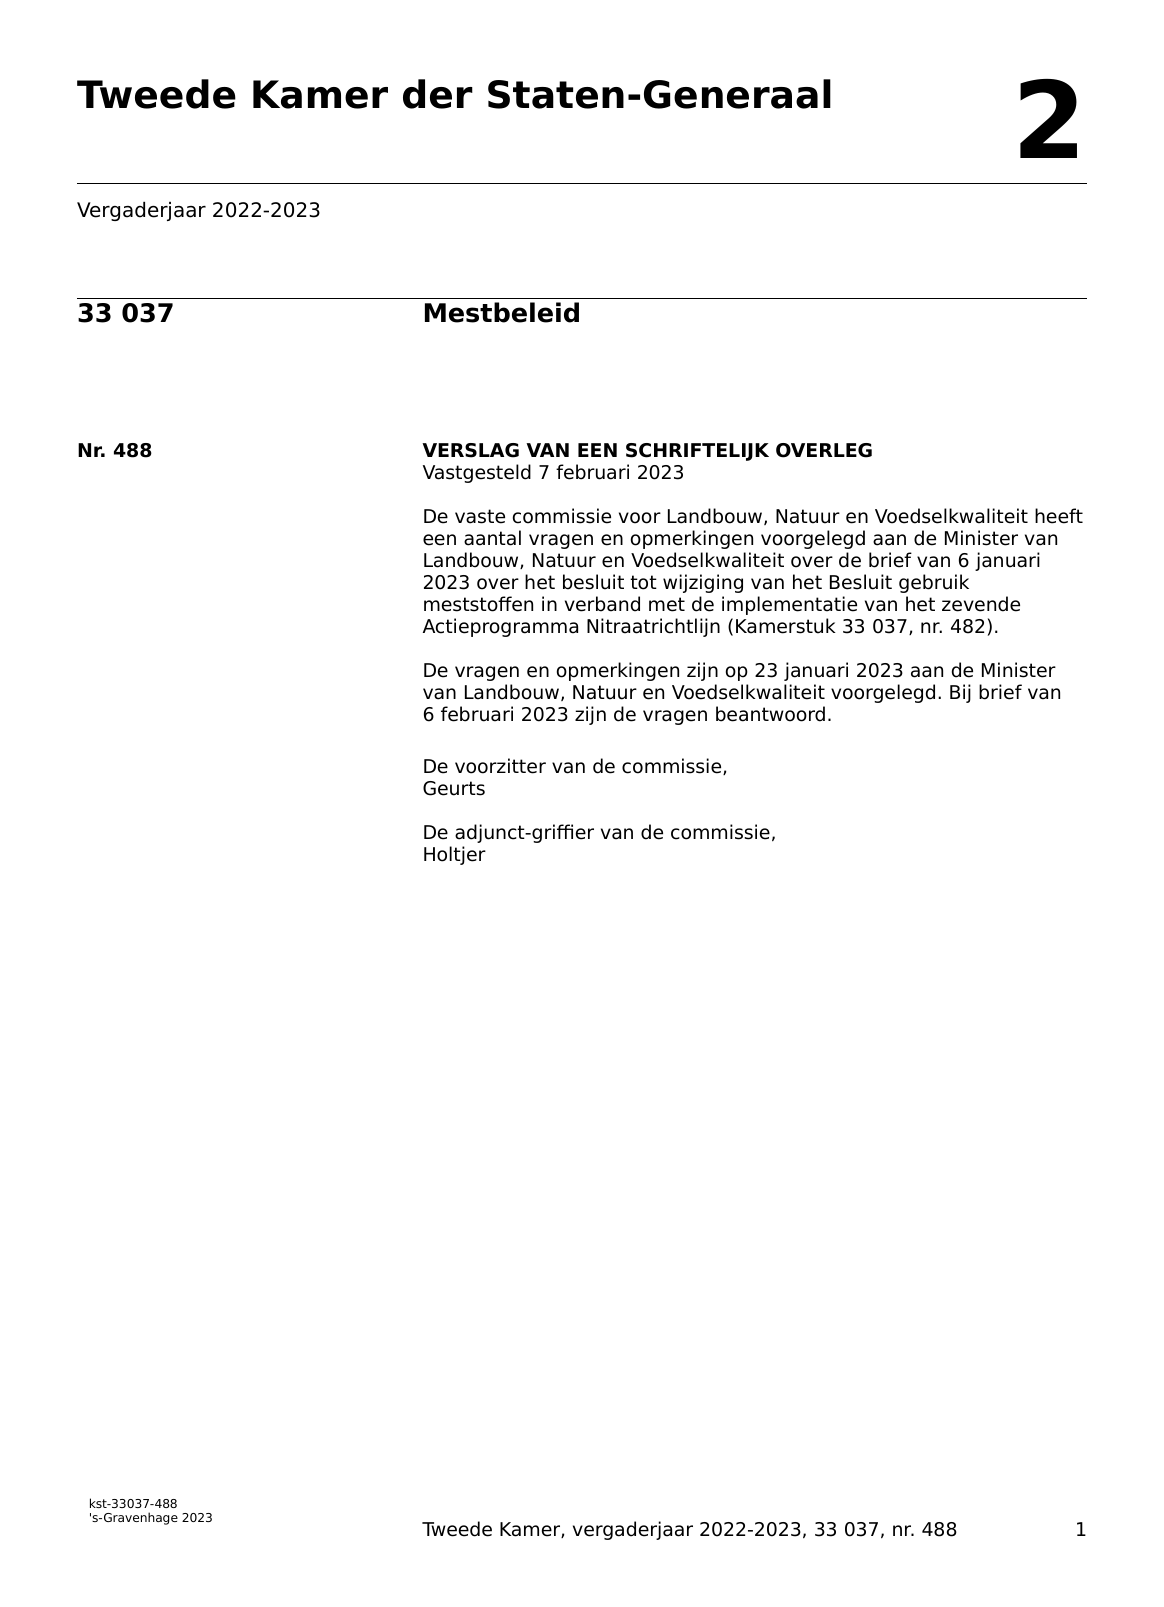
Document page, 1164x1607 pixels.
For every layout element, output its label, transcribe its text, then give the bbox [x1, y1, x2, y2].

table_header Tweede Kamer der Staten-Generaal [77, 59, 886, 183]
subtitle Nr. 488 VERSLAG VAN EEN SCHRIFTELIJK OVERLEG [77, 440, 1087, 462]
text De voorzitter van de commissie, Geurts [422, 756, 1087, 800]
text De adjunct-griffier van de commissie, Holtjer [422, 822, 1087, 866]
text kst-33037-488 [88, 1497, 323, 1511]
text De vaste commissie voor Landbouw, Natuur en Voedselkwaliteit heeft een aantal vragen en opmerkingen voorgelegd aan de Minister van Landbouw, Natuur en Voedselkwaliteit over de brief van 6 januari 2023 over het besluit tot wijziging van het Besluit gebruik meststoffen in verband met de implementatie van het zevende Actieprogramma Nitraatrichtlijn (Kamerstuk 33 037, nr. 482). [422, 506, 1087, 638]
text De vragen en opmerkingen zijn op 23 januari 2023 aan de Minister van Landbouw, Natuur en Voedselkwaliteit voorgelegd. Bij brief van 6 februari 2023 zijn de vragen beantwoord. [422, 660, 1087, 726]
text Vastgesteld 7 februari 2023 [422, 462, 1087, 484]
table_cell Vergaderjaar 2022-2023 [77, 184, 1087, 298]
table_header 2 [886, 59, 1087, 183]
subtitle 33 037 Mestbeleid [77, 299, 1087, 329]
text 's-Gravenhage 2023 [88, 1511, 323, 1525]
